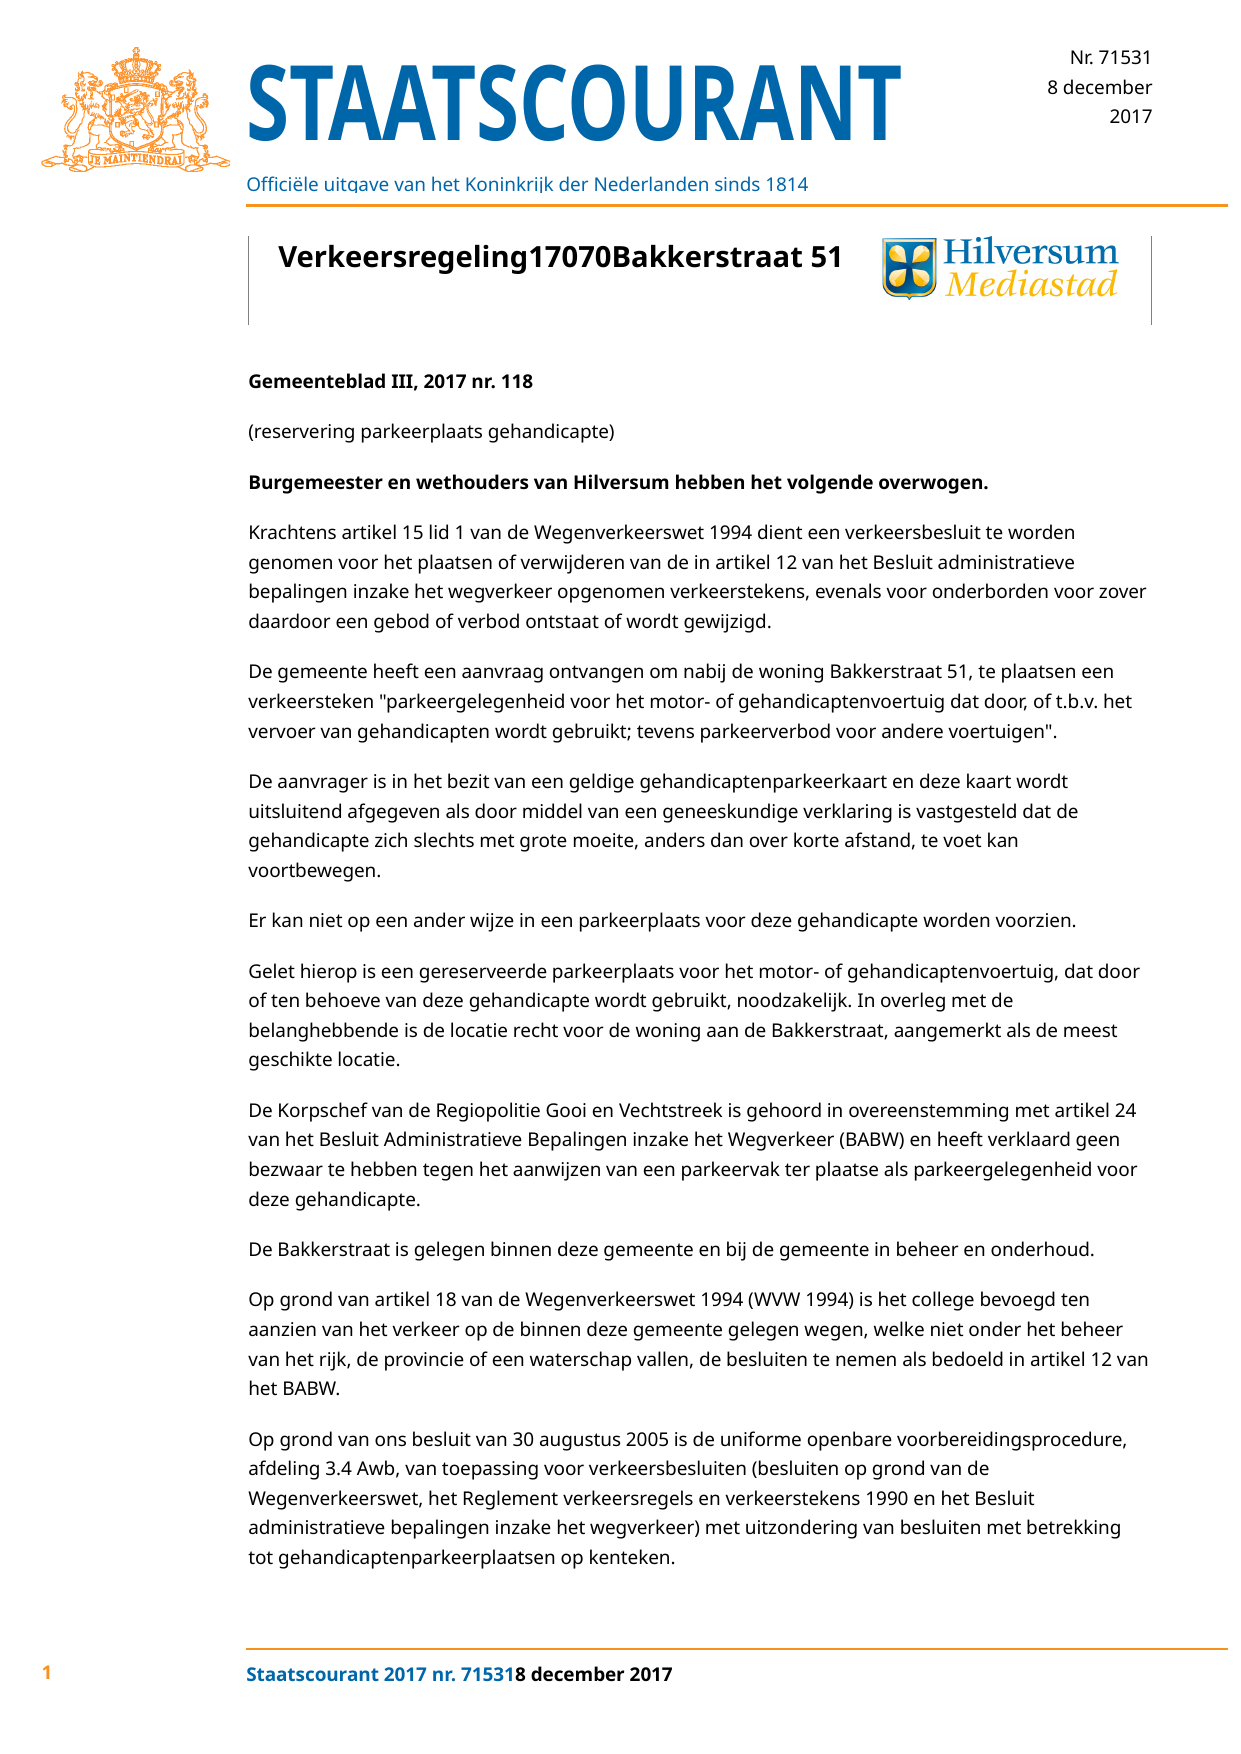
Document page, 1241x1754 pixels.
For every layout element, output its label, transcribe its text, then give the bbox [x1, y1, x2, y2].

table_header [850, 236, 882, 299]
text (reservering parkeerplaats gehandicapte) [248, 419, 1152, 444]
table_header [850, 300, 1151, 325]
text Er kan niet op een ander wijze in een parkeerplaats voor deze gehandicapte worden voorzien. [248, 907, 1152, 933]
text Gemeenteblad III, 2017 nr. 118 [248, 368, 1152, 394]
text Gelet hierop is een gereserveerde parkeerplaats voor het motor- of gehandicaptenvoertuig, dat door of ten behoeve van deze gehandicapte wordt gebruikt, noodzakelijk. In overleg met de belanghebbende is de locatie recht voor de woning aan de Bakkerstraat, aangemerkt als de meest geschikte locatie. [248, 958, 1152, 1072]
picture [882, 236, 1119, 300]
text De Bakkerstraat is gelegen binnen deze gemeente en bij de gemeente in beheer en onderhoud. [248, 1236, 1152, 1262]
text De gemeente heeft een aanvraag ontvangen om nabij de woning Bakkerstraat 51, te plaatsen een verkeersteken "parkeergelegenheid voor het motor- of gehandicaptenvoertuig dat door, of t.b.v. het vervoer van gehandicapten wordt gebruikt; tevens parkeerverbod voor andere voertuigen". [248, 659, 1152, 744]
text Op grond van ons besluit van 30 augustus 2005 is de uniforme openbare voorbereidingsprocedure, afdeling 3.4 Awb, van toepassing voor verkeersbesluiten (besluiten op grond van de Wegenverkeerswet, het Reglement verkeersregels en verkeerstekens 1990 en het Besluit administratieve bepalingen inzake het wegverkeer) met uitzondering van besluiten met betrekking tot gehandicaptenparkeerplaatsen op kenteken. [248, 1426, 1152, 1570]
text Krachtens artikel 15 lid 1 van de Wegenverkeerswet 1994 dient een verkeersbesluit te worden genomen voor het plaatsen of verwijderen van de in artikel 12 van het Besluit administratieve bepalingen inzake het wegverkeer opgenomen verkeerstekens, evenals voor onderborden voor zover daardoor een gebod of verbod ontstaat of wordt gewijzigd. [248, 519, 1152, 634]
picture [41, 47, 231, 172]
text De aanvrager is in het bezit van een geldige gehandicaptenparkeerkaart en deze kaart wordt uitsluitend afgegeven als door middel van een geneeskundige verklaring is vastgesteld dat de gehandicapte zich slechts met grote moeite, anders dan over korte afstand, te voet kan voortbewegen. [248, 768, 1152, 883]
text Burgemeester en wethouders van Hilversum hebben het volgende overwogen. [248, 469, 1152, 495]
text Op grond van artikel 18 van de Wegenverkeerswet 1994 (WVW 1994) is het college bevoegd ten aanzien van het verkeer op de binnen deze gemeente gelegen wegen, welke niet onder het beheer van het rijk, de provincie of een waterschap vallen, de besluiten te nemen als bedoeld in artikel 12 van het BABW. [248, 1287, 1152, 1401]
table_header Verkeersregeling17070Bakkerstraat 51 [249, 236, 850, 325]
table_header [1119, 236, 1151, 299]
text De Korpschef van de Regiopolitie Gooi en Vechtstreek is gehoord in overeenstemming met artikel 24 van het Besluit Administratieve Bepalingen inzake het Wegverkeer (BABW) en heeft verklaard geen bezwaar te hebben tegen het aanwijzen van een parkeervak ter plaatse als parkeergelegenheid voor deze gehandicapte. [248, 1097, 1152, 1212]
